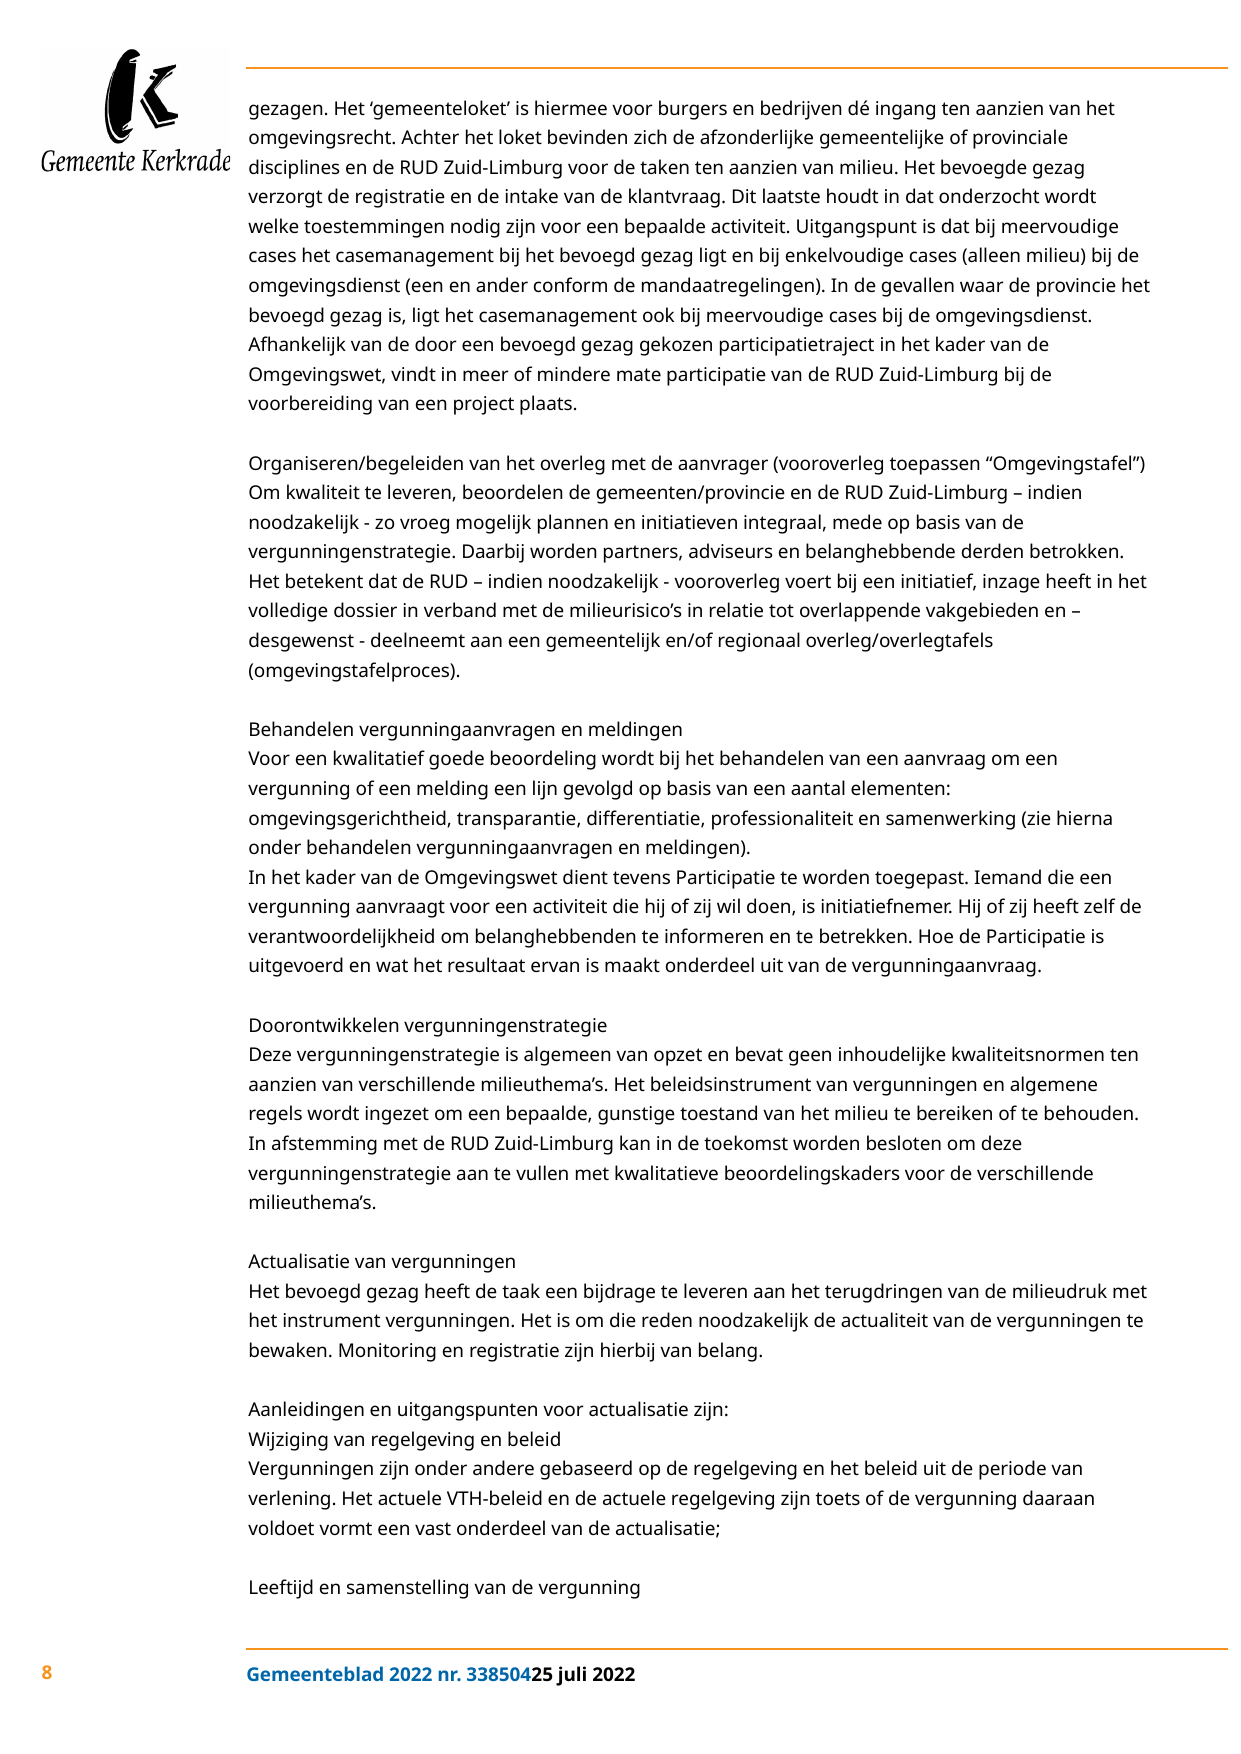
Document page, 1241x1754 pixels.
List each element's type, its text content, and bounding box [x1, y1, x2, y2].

text Leeftijd en samenstelling van de vergunning [248, 1574, 1152, 1600]
text Actualisatie van vergunningen [248, 1248, 1152, 1274]
text gezagen. Het ‘gemeenteloket’ is hiermee voor burgers en bedrijven dé ingang ten aanzien van het omgevingsrecht. Achter het loket bevinden zich de afzonderlijke gemeentelijke of provinciale disciplines en de RUD Zuid-Limburg voor de taken ten aanzien van milieu. Het bevoegde gezag verzorgt de registratie en de intake van de klantvraag. Dit laatste houdt in dat onderzocht wordt welke toestemmingen nodig zijn voor een bepaalde activiteit. Uitgangspunt is dat bij meervoudige cases het casemanagement bij het bevoegd gezag ligt en bij enkelvoudige cases (alleen milieu) bij de omgevingsdienst (een en ander conform de mandaatregelingen). In de gevallen waar de provincie het bevoegd gezag is, ligt het casemanagement ook bij meervoudige cases bij de omgevingsdienst. Afhankelijk van de door een bevoegd gezag gekozen participatietraject in het kader van de Omgevingswet, vindt in meer of mindere mate participatie van de RUD Zuid-Limburg bij de voorbereiding van een project plaats. [248, 95, 1152, 416]
text Deze vergunningenstrategie is algemeen van opzet en bevat geen inhoudelijke kwaliteitsnormen ten aanzien van verschillende milieuthema’s. Het beleidsinstrument van vergunningen en algemene regels wordt ingezet om een bepaalde, gunstige toestand van het milieu te bereiken of te behouden. In afstemming met de RUD Zuid-Limburg kan in de toekomst worden besloten om deze vergunningenstrategie aan te vullen met kwalitatieve beoordelingskaders voor de verschillende milieuthema’s. [248, 1041, 1152, 1215]
text Organiseren/begeleiden van het overleg met de aanvrager (vooroverleg toepassen “Omgevingstafel”) [248, 450, 1152, 476]
text Het bevoegd gezag heeft de taak een bijdrage te leveren aan het terugdringen van de milieudruk met het instrument vergunningen. Het is om die reden noodzakelijk de actualiteit van de vergunningen te bewaken. Monitoring en registratie zijn hierbij van belang. [248, 1278, 1152, 1363]
text Om kwaliteit te leveren, beoordelen de gemeenten/provincie en de RUD Zuid-Limburg – indien noodzakelijk - zo vroeg mogelijk plannen en initiatieven integraal, mede op basis van de vergunningenstrategie. Daarbij worden partners, adviseurs en belanghebbende derden betrokken. Het betekent dat de RUD – indien noodzakelijk - vooroverleg voert bij een initiatief, inzage heeft in het volledige dossier in verband met de milieurisico’s in relatie tot overlappende vakgebieden en – desgewenst - deelneemt aan een gemeentelijk en/of regionaal overleg/overlegtafels (omgevingstafelproces). [248, 479, 1152, 683]
text In het kader van de Omgevingswet dient tevens Participatie te worden toegepast. Iemand die een vergunning aanvraagt voor een activiteit die hij of zij wil doen, is initiatiefnemer. Hij of zij heeft zelf de verantwoordelijkheid om belanghebbenden te informeren en te betrekken. Hoe de Participatie is uitgevoerd en wat het resultaat ervan is maakt onderdeel uit van de vergunningaanvraag. [248, 864, 1152, 978]
text Vergunningen zijn onder andere gebaseerd op de regelgeving en het beleid uit de periode van verlening. Het actuele VTH-beleid en de actuele regelgeving zijn toets of de vergunning daaraan voldoet vormt een vast onderdeel van de actualisatie; [248, 1456, 1152, 1541]
text Wijziging van regelgeving en beleid [248, 1426, 1152, 1452]
text Aanleidingen en uitgangspunten voor actualisatie zijn: [248, 1396, 1152, 1422]
text Behandelen vergunningaanvragen en meldingen [248, 716, 1152, 742]
text Voor een kwalitatief goede beoordeling wordt bij het behandelen van een aanvraag om een vergunning of een melding een lijn gevolgd op basis van een aantal elementen: omgevingsgerichtheid, transparantie, differentiatie, professionaliteit en samenwerking (zie hierna onder behandelen vergunningaanvragen en meldingen). [248, 746, 1152, 860]
picture [41, 47, 231, 172]
text Doorontwikkelen vergunningenstrategie [248, 1012, 1152, 1038]
